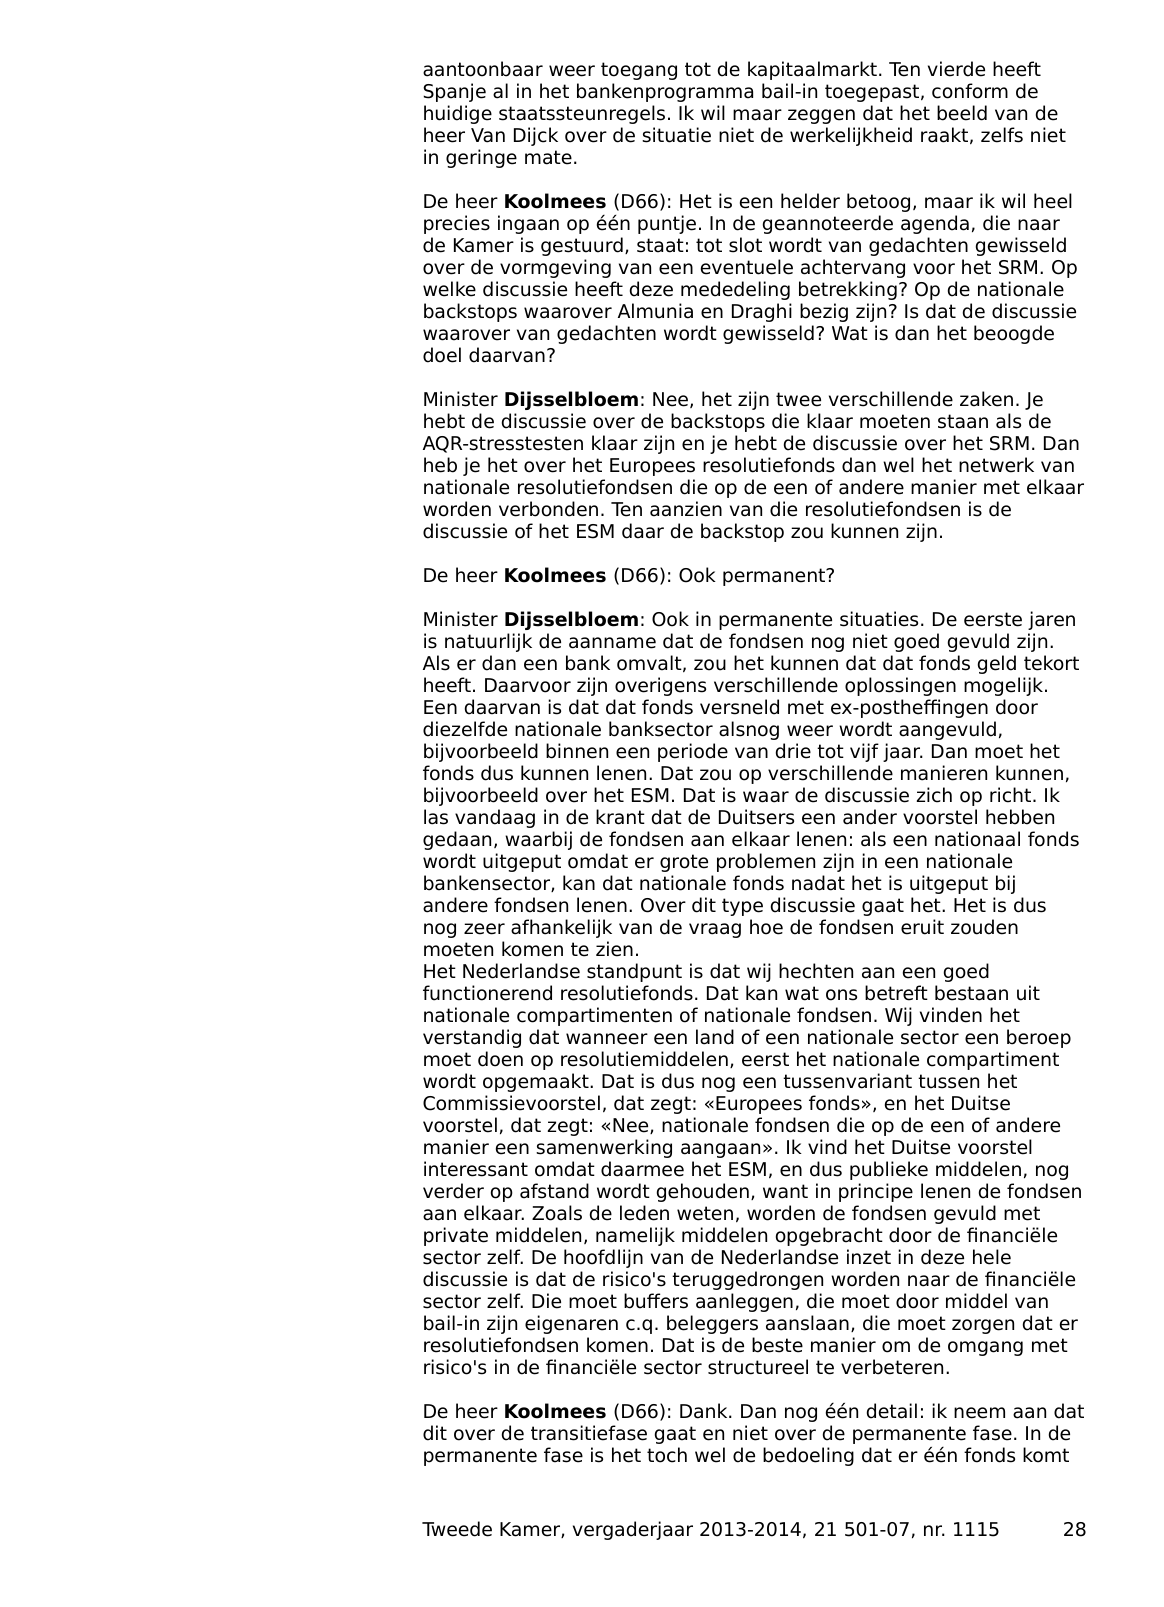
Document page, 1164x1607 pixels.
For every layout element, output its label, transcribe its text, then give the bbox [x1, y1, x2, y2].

text Minister Dijsselbloem: Nee, het zijn twee verschillende zaken. Je hebt de discussie over de backstops die klaar moeten staan als de AQR-stresstesten klaar zijn en je hebt de discussie over het SRM. Dan heb je het over het Europees resolutiefonds dan wel het netwerk van nationale resolutiefondsen die op de een of andere manier met elkaar worden verbonden. Ten aanzien van die resolutiefondsen is de discussie of het ESM daar de backstop zou kunnen zijn. [422, 389, 1087, 543]
text Het Nederlandse standpunt is dat wij hechten aan een goed functionerend resolutiefonds. Dat kan wat ons betreft bestaan uit nationale compartimenten of nationale fondsen. Wij vinden het verstandig dat wanneer een land of een nationale sector een beroep moet doen op resolutiemiddelen, eerst het nationale compartiment wordt opgemaakt. Dat is dus nog een tussenvariant tussen het Commissievoorstel, dat zegt: «Europees fonds», en het Duitse voorstel, dat zegt: «Nee, nationale fondsen die op de een of andere manier een samenwerking aangaan». Ik vind het Duitse voorstel interessant omdat daarmee het ESM, en dus publieke middelen, nog verder op afstand wordt gehouden, want in principe lenen de fondsen aan elkaar. Zoals de leden weten, worden de fondsen gevuld met private middelen, namelijk middelen opgebracht door de financiële sector zelf. De hoofdlijn van de Nederlandse inzet in deze hele discussie is dat de risico's teruggedrongen worden naar de financiële sector zelf. Die moet buffers aanleggen, die moet door middel van bail-in zijn eigenaren c.q. beleggers aanslaan, die moet zorgen dat er resolutiefondsen komen. Dat is de beste manier om de omgang met risico's in de financiële sector structureel te verbeteren. [422, 961, 1087, 1379]
text Minister Dijsselbloem: Ook in permanente situaties. De eerste jaren is natuurlijk de aanname dat de fondsen nog niet goed gevuld zijn. Als er dan een bank omvalt, zou het kunnen dat dat fonds geld tekort heeft. Daarvoor zijn overigens verschillende oplossingen mogelijk. Een daarvan is dat dat fonds versneld met ex-postheffingen door diezelfde nationale banksector alsnog weer wordt aangevuld, bijvoorbeeld binnen een periode van drie tot vijf jaar. Dan moet het fonds dus kunnen lenen. Dat zou op verschillende manieren kunnen, bijvoorbeeld over het ESM. Dat is waar de discussie zich op richt. Ik las vandaag in de krant dat de Duitsers een ander voorstel hebben gedaan, waarbij de fondsen aan elkaar lenen: als een nationaal fonds wordt uitgeput omdat er grote problemen zijn in een nationale bankensector, kan dat nationale fonds nadat het is uitgeput bij andere fondsen lenen. Over dit type discussie gaat het. Het is dus nog zeer afhankelijk van de vraag hoe de fondsen eruit zouden moeten komen te zien. [422, 609, 1087, 961]
text aantoonbaar weer toegang tot de kapitaalmarkt. Ten vierde heeft Spanje al in het bankenprogramma bail-in toegepast, conform de huidige staatssteunregels. Ik wil maar zeggen dat het beeld van de heer Van Dijck over de situatie niet de werkelijkheid raakt, zelfs niet in geringe mate. [422, 59, 1087, 169]
text De heer Koolmees (D66): Ook permanent? [422, 565, 1087, 587]
text De heer Koolmees (D66): Het is een helder betoog, maar ik wil heel precies ingaan op één puntje. In de geannoteerde agenda, die naar de Kamer is gestuurd, staat: tot slot wordt van gedachten gewisseld over de vormgeving van een eventuele achtervang voor het SRM. Op welke discussie heeft deze mededeling betrekking? Op de nationale backstops waarover Almunia en Draghi bezig zijn? Is dat de discussie waarover van gedachten wordt gewisseld? Wat is dan het beoogde doel daarvan? [422, 191, 1087, 367]
text De heer Koolmees (D66): Dank. Dan nog één detail: ik neem aan dat dit over de transitiefase gaat en niet over de permanente fase. In de permanente fase is het toch wel de bedoeling dat er één fonds komt [422, 1401, 1087, 1467]
